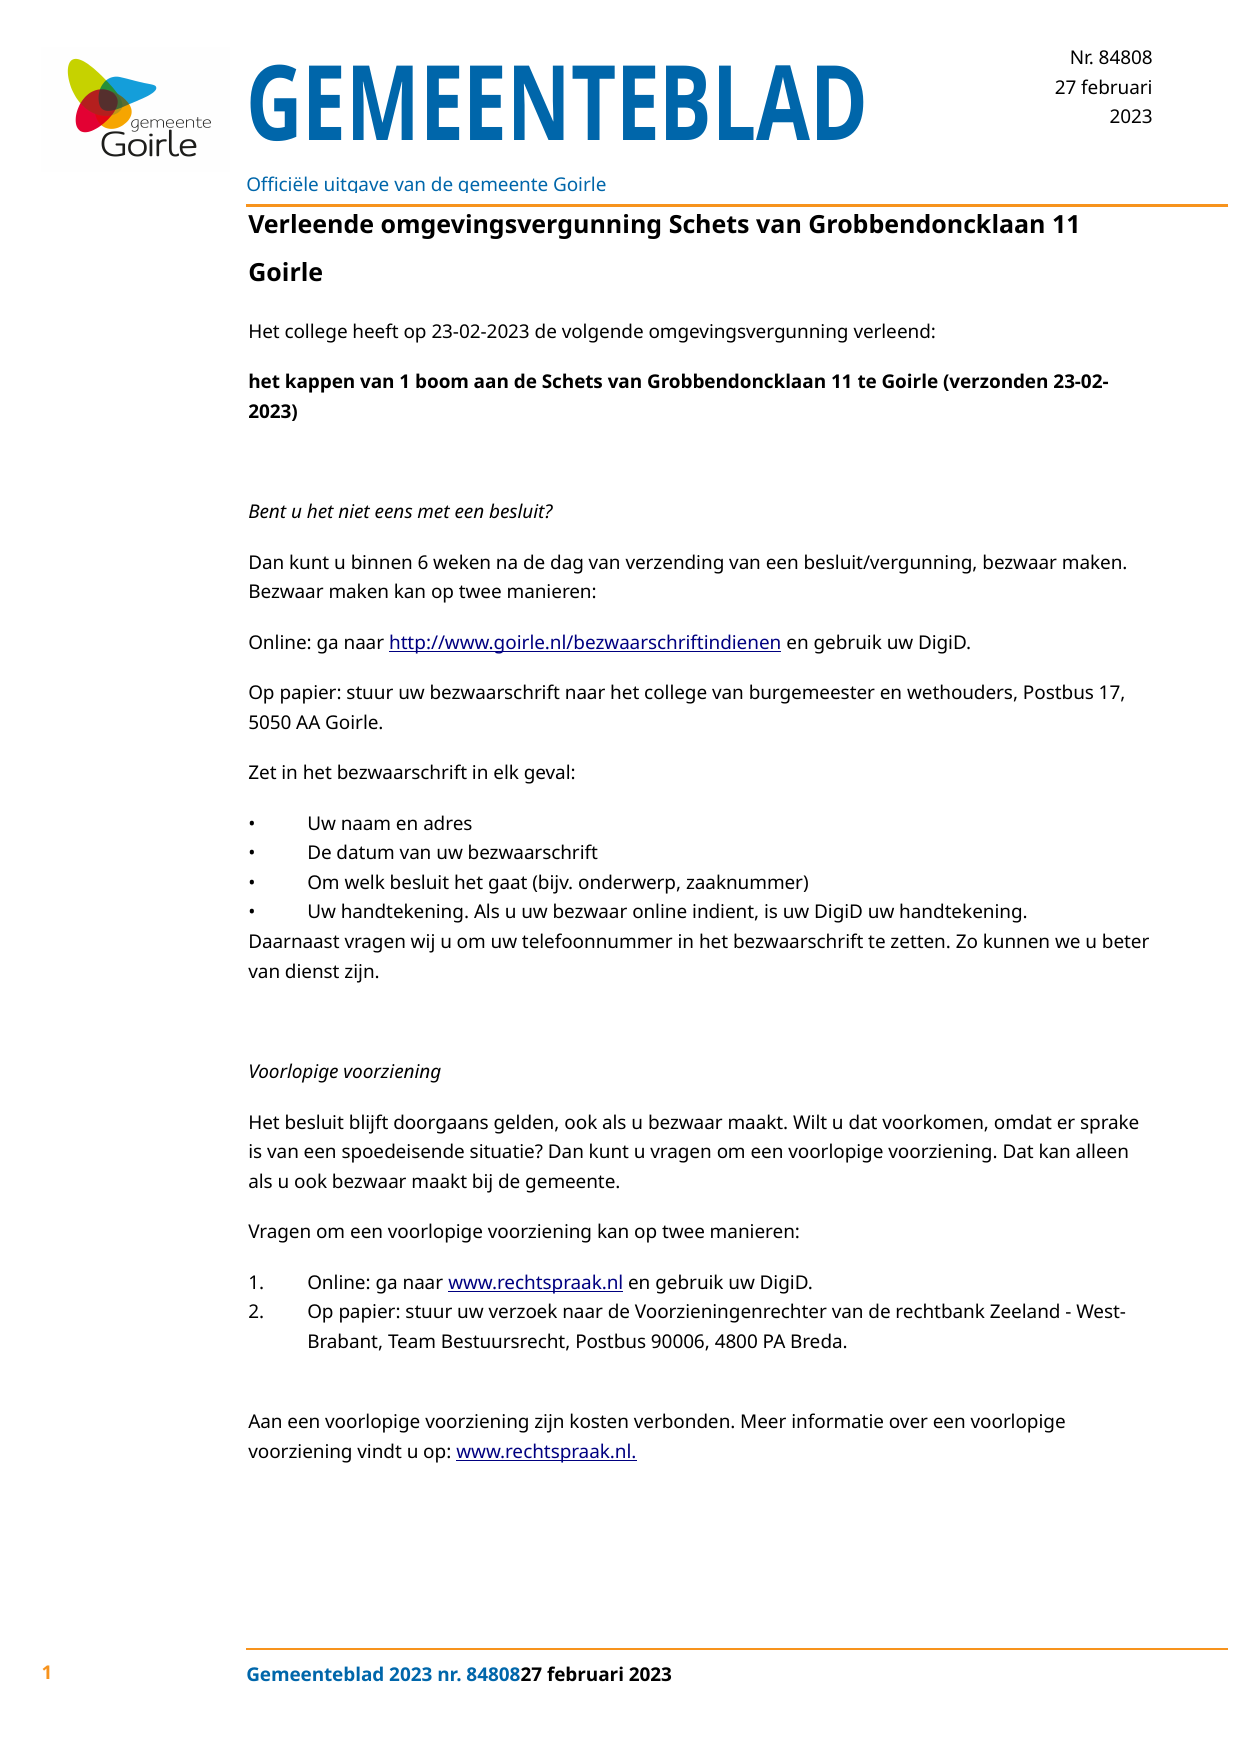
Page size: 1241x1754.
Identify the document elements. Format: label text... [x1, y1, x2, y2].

text Bent u het niet eens met een besluit? [248, 499, 1152, 524]
text het kappen van 1 boom aan de Schets van Grobbendoncklaan 11 te Goirle (verzonden 23-02-2023) [248, 368, 1152, 424]
text Aan een voorlopige voorziening zijn kosten verbonden. Meer informatie over een voorlopige voorziening vindt u op: www.rechtspraak.nl. [248, 1408, 1152, 1464]
text Voorlopige voorziening [248, 1059, 1152, 1084]
text Het college heeft op 23-02-2023 de volgende omgevingsvergunning verleend: [248, 318, 1152, 344]
list De datum van uw bezwaarschrift [248, 839, 1152, 865]
text Daarnaast vragen wij u om uw telefoonnummer in het bezwaarschrift te zetten. Zo kunnen we u beter van dienst zijn. [248, 928, 1152, 984]
picture [41, 47, 231, 172]
text Dan kunt u binnen 6 weken na de dag van verzending van een besluit/vergunning, bezwaar maken. Bezwaar maken kan op twee manieren: [248, 549, 1152, 604]
list Online: ga naar www.rechtspraak.nl en gebruik uw DigiD. [248, 1269, 1152, 1295]
text Verleende omgevingsvergunning Schets van Grobbendoncklaan 11 Goirle [248, 207, 1152, 288]
text Het besluit blijft doorgaans gelden, ook als u bezwaar maakt. Wilt u dat voorkomen, omdat er sprake is van een spoedeisende situatie? Dan kunt u vragen om een voorlopige voorziening. Dat kan alleen als u ook bezwaar maakt bij de gemeente. [248, 1109, 1152, 1194]
text Op papier: stuur uw bezwaarschrift naar het college van burgemeester en wethouders, Postbus 17, 5050 AA Goirle. [248, 679, 1152, 735]
text Online: ga naar http://www.goirle.nl/bezwaarschriftindienen en gebruik uw DigiD. [248, 629, 1152, 655]
list Op papier: stuur uw verzoek naar de Voorzieningenrechter van de rechtbank Zeeland - West-Brabant, Team Bestuursrecht, Postbus 90006, 4800 PA Breda. [248, 1299, 1152, 1354]
list Uw handtekening. Als u uw bezwaar online indient, is uw DigiD uw handtekening. [248, 899, 1152, 924]
list Uw naam en adres [248, 810, 1152, 836]
list Om welk besluit het gaat (bijv. onderwerp, zaaknummer) [248, 869, 1152, 895]
text Vragen om een voorlopige voorziening kan op twee manieren: [248, 1219, 1152, 1244]
text Zet in het bezwaarschrift in elk geval: [248, 759, 1152, 785]
